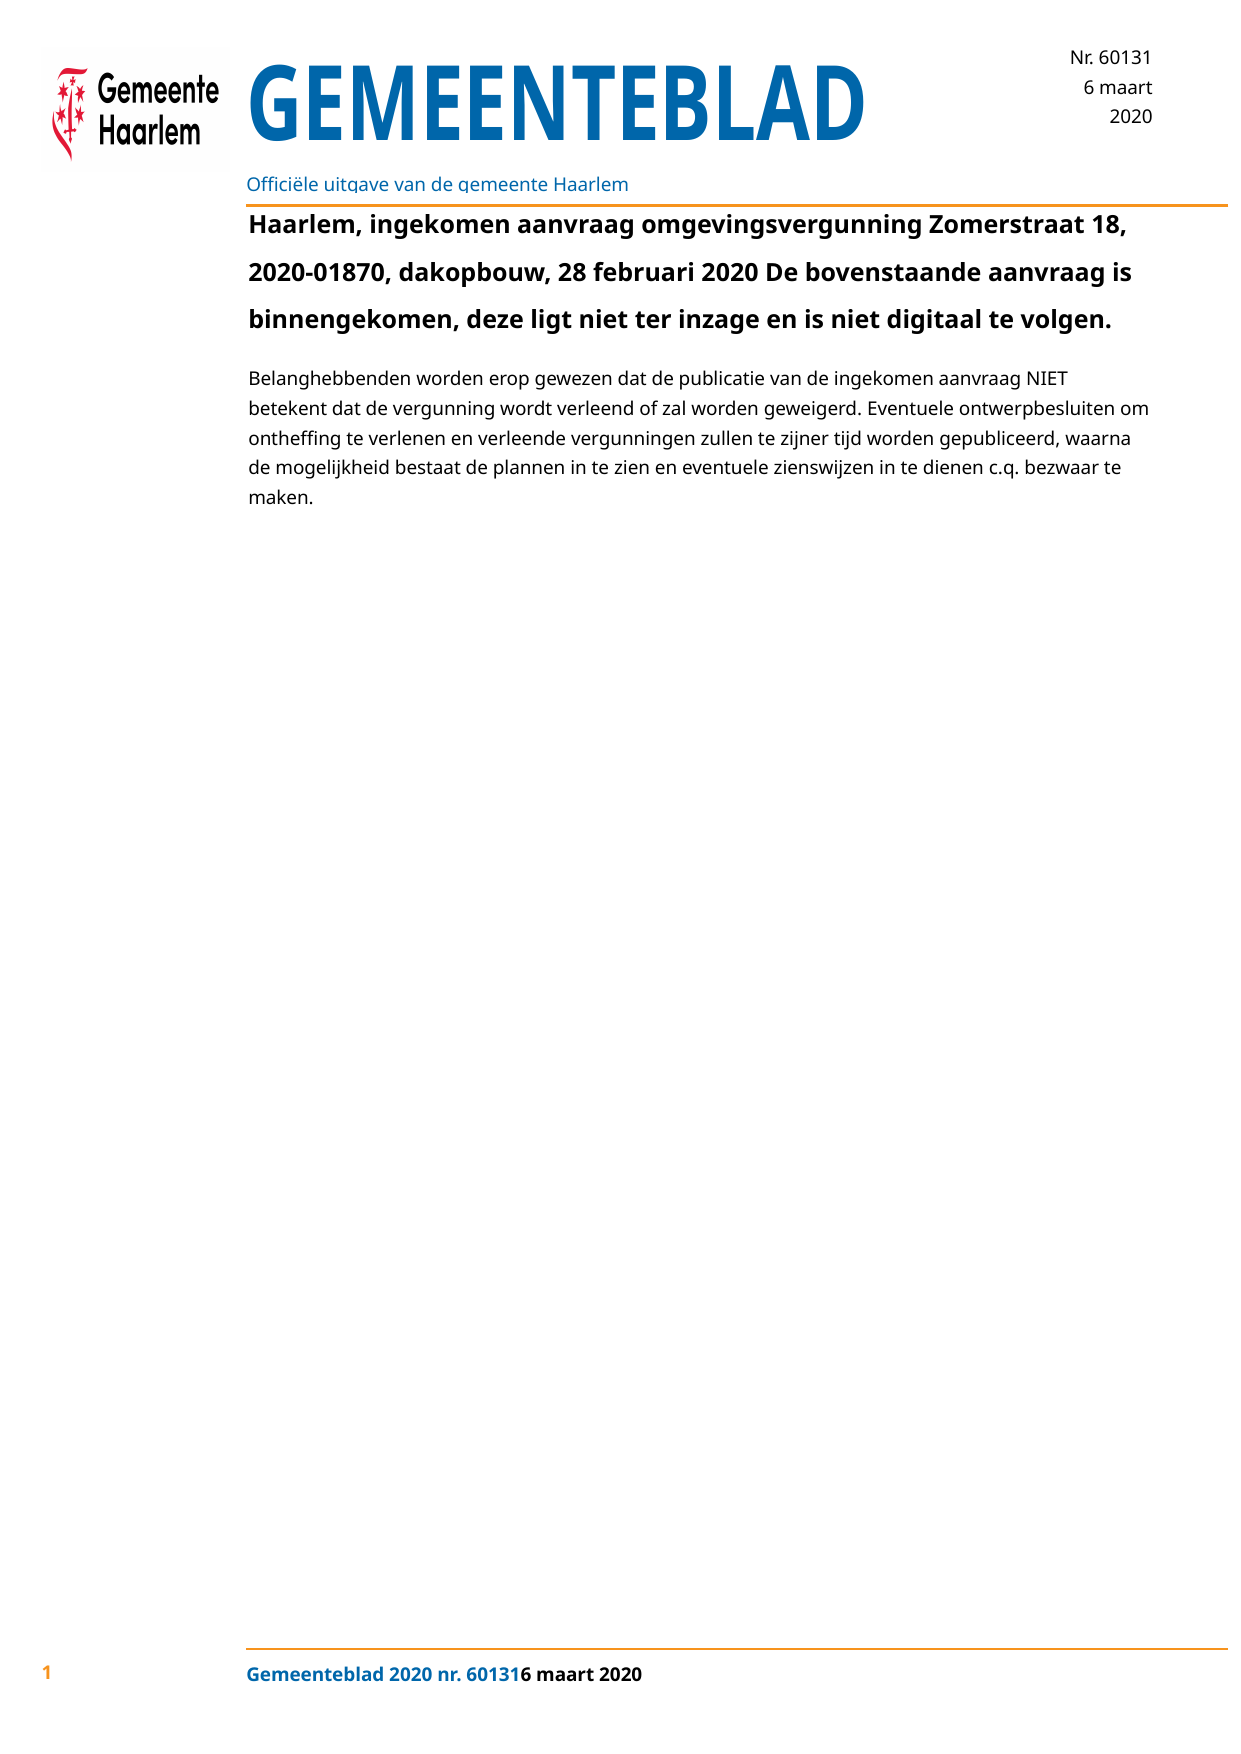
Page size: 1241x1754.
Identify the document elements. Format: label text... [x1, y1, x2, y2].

text Haarlem, ingekomen aanvraag omgevingsvergunning Zomerstraat 18, 2020-01870, dakopbouw, 28 februari 2020 De bovenstaande aanvraag is binnengekomen, deze ligt niet ter inzage en is niet digitaal te volgen. [248, 207, 1152, 336]
picture [41, 47, 231, 172]
text Belanghebbenden worden erop gewezen dat de publicatie van de ingekomen aanvraag NIET betekent dat de vergunning wordt verleend of zal worden geweigerd. Eventuele ontwerpbesluiten om ontheffing te verlenen en verleende vergunningen zullen te zijner tijd worden gepubliceerd, waarna de mogelijkheid bestaat de plannen in te zien en eventuele zienswijzen in te dienen c.q. bezwaar te maken. [248, 366, 1152, 509]
